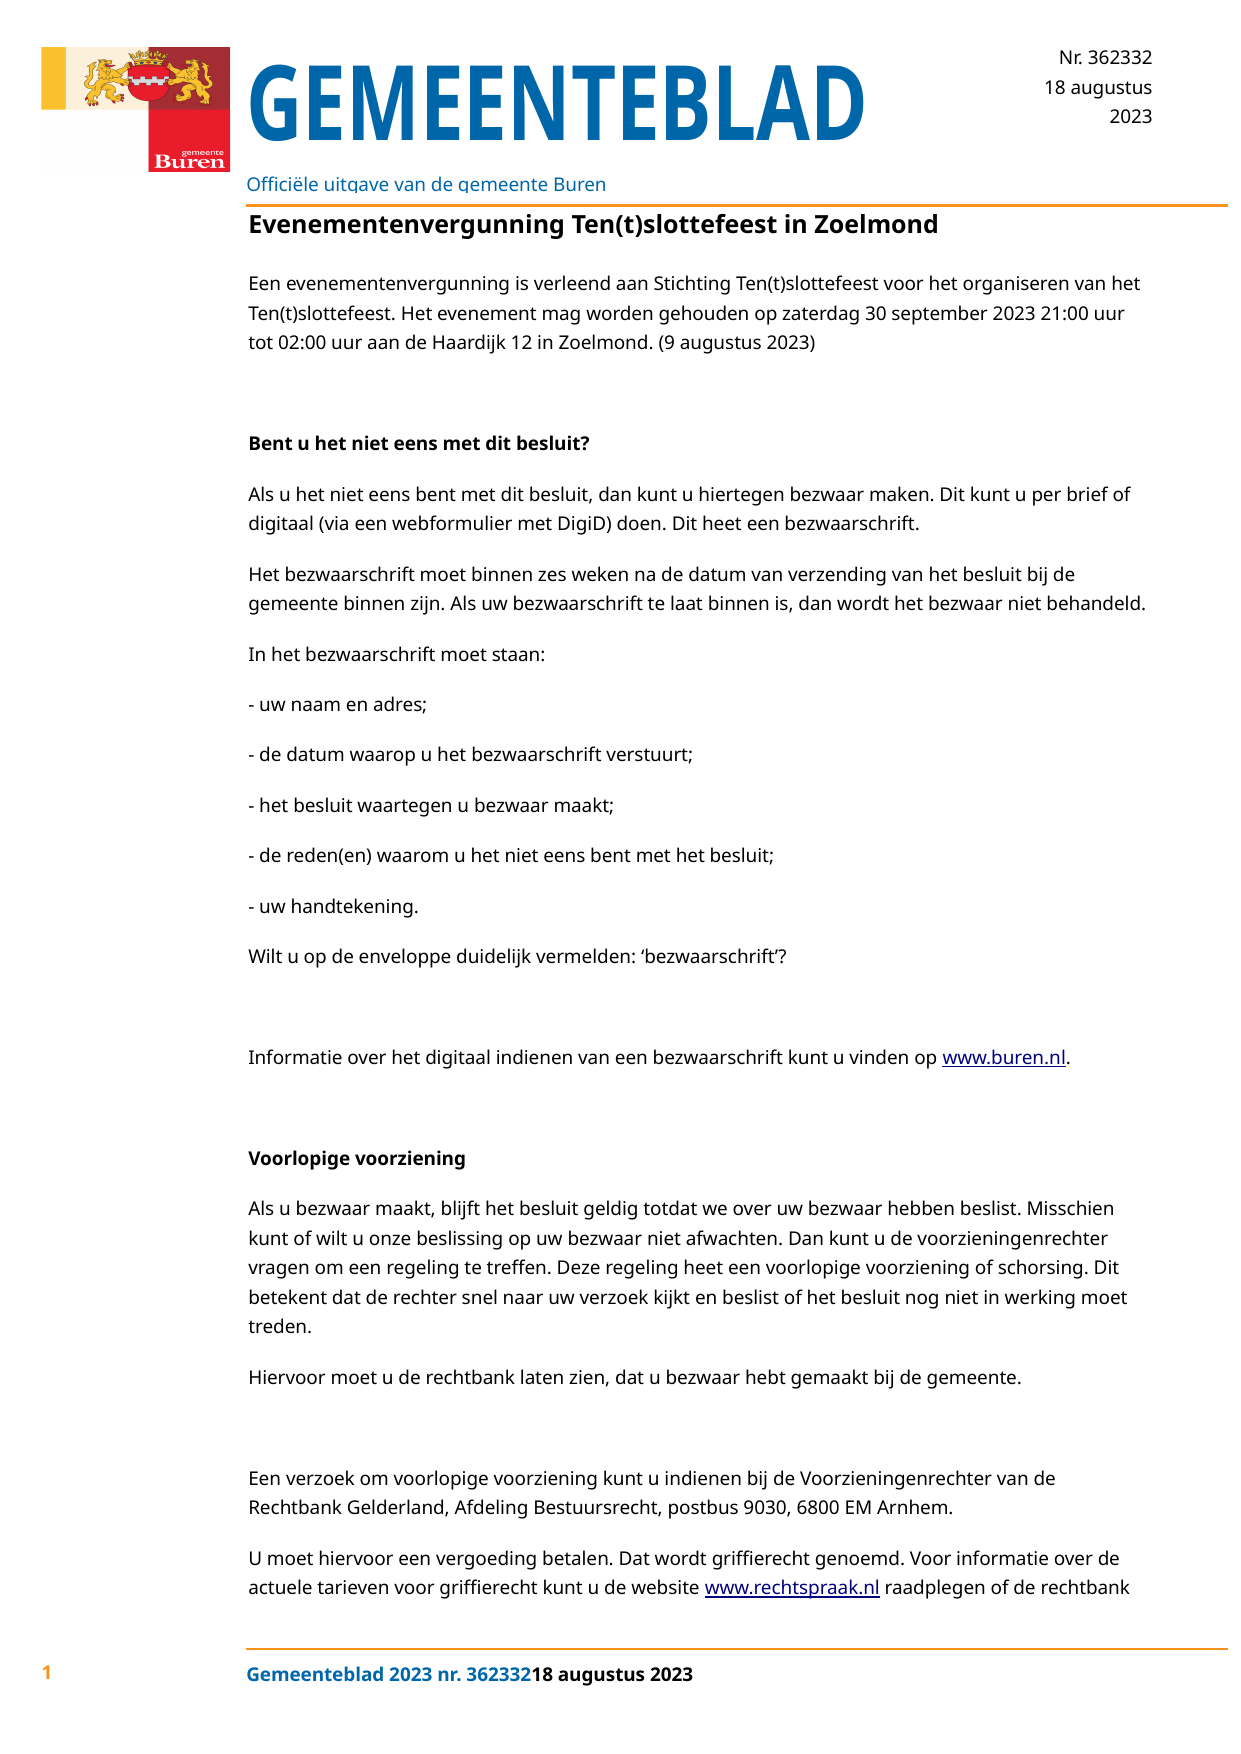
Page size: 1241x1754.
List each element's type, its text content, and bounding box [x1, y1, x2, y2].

text Voorlopige voorziening [248, 1145, 1152, 1171]
text Een evenementenvergunning is verleend aan Stichting Ten(t)slottefeest voor het organiseren van het Ten(t)slottefeest. Het evenement mag worden gehouden op zaterdag 30 september 2023 21:00 uur tot 02:00 uur aan de Haardijk 12 in Zoelmond. (9 augustus 2023) [248, 270, 1152, 355]
text Hiervoor moet u de rechtbank laten zien, dat u bezwaar hebt gemaakt bij de gemeente. [248, 1364, 1152, 1390]
text - uw handtekening. [248, 893, 1152, 918]
text Informatie over het digitaal indienen van een bezwaarschrift kunt u vinden op www.buren.nl. [248, 1044, 1152, 1070]
text Evenementenvergunning Ten(t)slottefeest in Zoelmond [248, 207, 1152, 241]
text - uw naam en adres; [248, 691, 1152, 717]
text In het bezwaarschrift moet staan: [248, 641, 1152, 666]
text Als u het niet eens bent met dit besluit, dan kunt u hiertegen bezwaar maken. Dit kunt u per brief of digitaal (via een webformulier met DigiD) doen. Dit heet een bezwaarschrift. [248, 481, 1152, 536]
text Wilt u op de enveloppe duidelijk vermelden: ‘bezwaarschrift’? [248, 943, 1152, 969]
picture [41, 47, 231, 172]
text - het besluit waartegen u bezwaar maakt; [248, 792, 1152, 818]
text - de datum waarop u het bezwaarschrift verstuurt; [248, 742, 1152, 767]
text - de reden(en) waarom u het niet eens bent met het besluit; [248, 842, 1152, 868]
text U moet hiervoor een vergoeding betalen. Dat wordt griffierecht genoemd. Voor informatie over de actuele tarieven voor griffierecht kunt u de website www.rechtspraak.nl raadplegen of de rechtbank [248, 1545, 1152, 1600]
text Het bezwaarschrift moet binnen zes weken na de datum van verzending van het besluit bij de gemeente binnen zijn. Als uw bezwaarschrift te laat binnen is, dan wordt het bezwaar niet behandeld. [248, 561, 1152, 616]
text Een verzoek om voorlopige voorziening kunt u indienen bij de Voorzieningenrechter van de Rechtbank Gelderland, Afdeling Bestuursrecht, postbus 9030, 6800 EM Arnhem. [248, 1465, 1152, 1520]
text Als u bezwaar maakt, blijft het besluit geldig totdat we over uw bezwaar hebben beslist. Misschien kunt of wilt u onze beslissing op uw bezwaar niet afwachten. Dan kunt u de voorzieningenrechter vragen om een regeling te treffen. Deze regeling heet een voorlopige voorziening of schorsing. Dit betekent dat de rechter snel naar uw verzoek kijkt en beslist of het besluit nog niet in werking moet treden. [248, 1195, 1152, 1339]
text Bent u het niet eens met dit besluit? [248, 430, 1152, 456]
